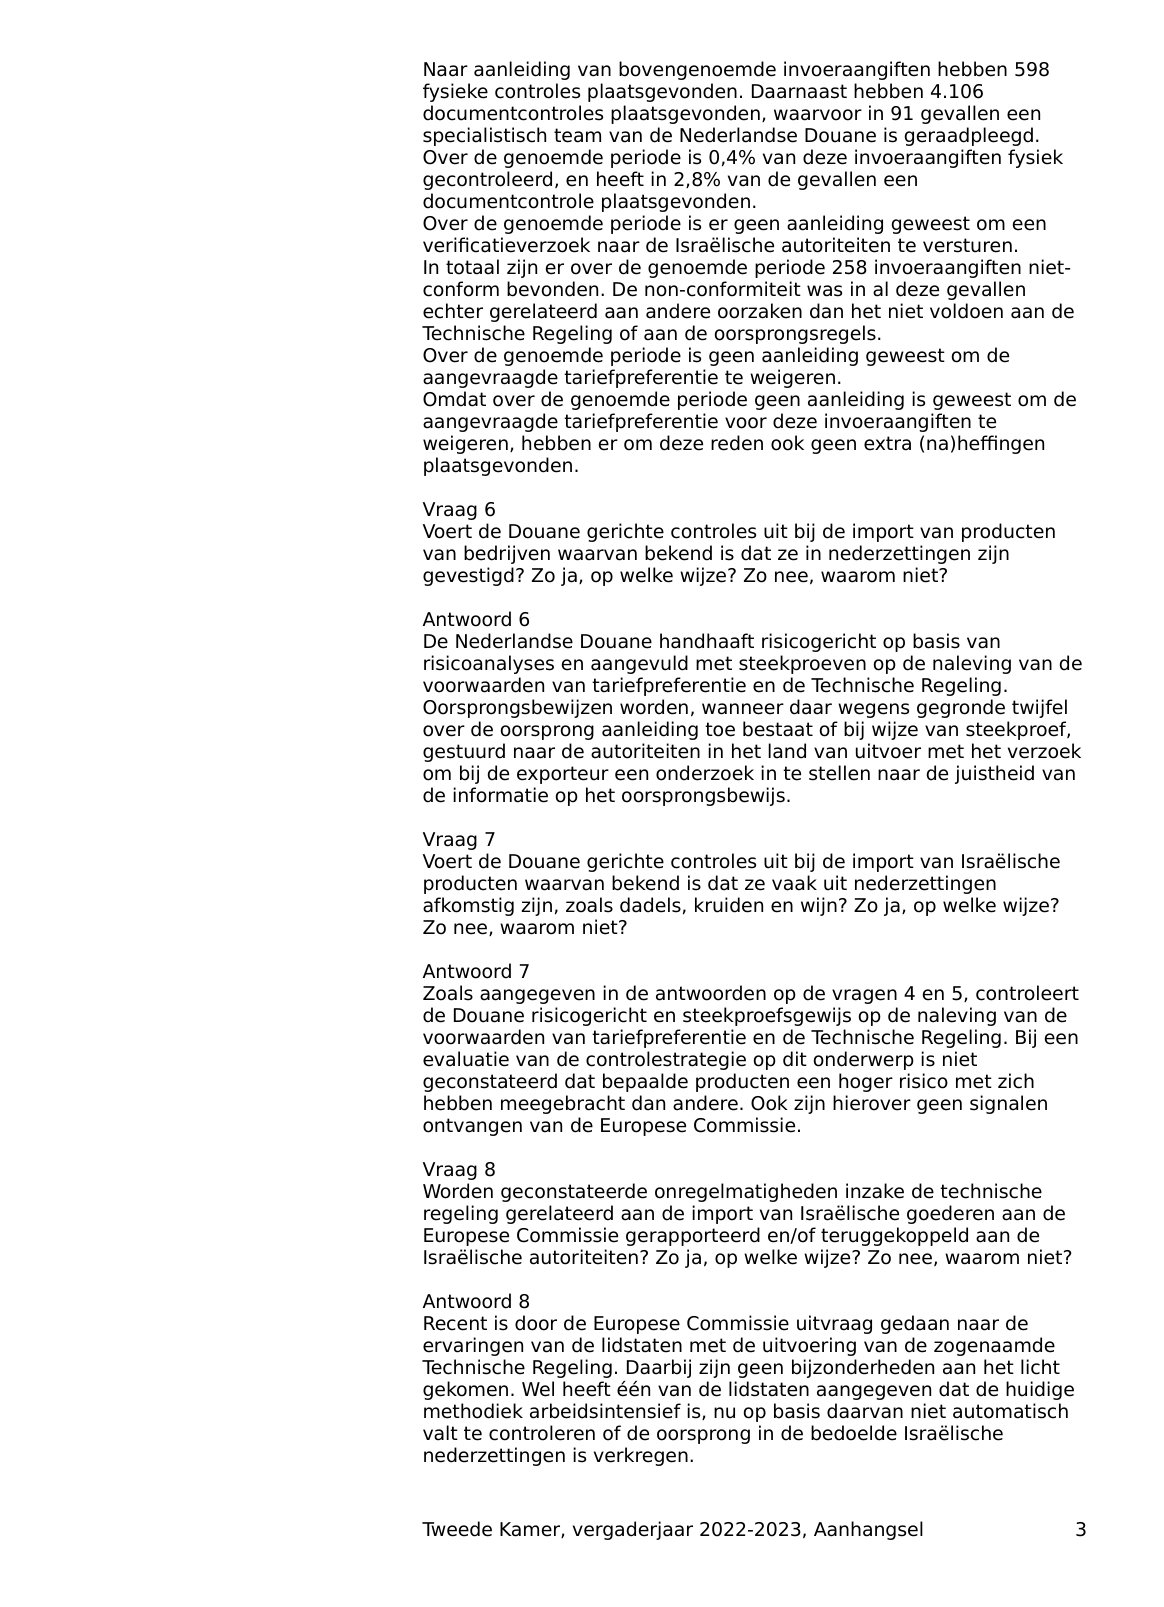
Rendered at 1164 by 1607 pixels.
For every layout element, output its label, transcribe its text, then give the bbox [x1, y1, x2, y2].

text Over de genoemde periode is er geen aanleiding geweest om een verificatieverzoek naar de Israëlische autoriteiten te versturen. [422, 213, 1087, 257]
text Worden geconstateerde onregelmatigheden inzake de technische regeling gerelateerd aan de import van Israëlische goederen aan de Europese Commissie gerapporteerd en/of teruggekoppeld aan de Israëlische autoriteiten? Zo ja, op welke wijze? Zo nee, waarom niet? [422, 1181, 1087, 1269]
text Over de genoemde periode is 0,4% van deze invoeraangiften fysiek gecontroleerd, en heeft in 2,8% van de gevallen een documentcontrole plaatsgevonden. [422, 147, 1087, 213]
text Vraag 6 [422, 499, 1087, 521]
text Antwoord 6 [422, 609, 1087, 631]
text Over de genoemde periode is geen aanleiding geweest om de aangevraagde tariefpreferentie te weigeren. [422, 345, 1087, 389]
text Antwoord 8 [422, 1291, 1087, 1313]
text Antwoord 7 [422, 961, 1087, 983]
text In totaal zijn er over de genoemde periode 258 invoeraangiften niet-conform bevonden. De non-conformiteit was in al deze gevallen echter gerelateerd aan andere oorzaken dan het niet voldoen aan de Technische Regeling of aan de oorsprongsregels. [422, 257, 1087, 345]
text Zoals aangegeven in de antwoorden op de vragen 4 en 5, controleert de Douane risicogericht en steekproefsgewijs op de naleving van de voorwaarden van tariefpreferentie en de Technische Regeling. Bij een evaluatie van de controlestrategie op dit onderwerp is niet geconstateerd dat bepaalde producten een hoger risico met zich hebben meegebracht dan andere. Ook zijn hierover geen signalen ontvangen van de Europese Commissie. [422, 983, 1087, 1137]
text Vraag 8 [422, 1159, 1087, 1181]
text Voert de Douane gerichte controles uit bij de import van producten van bedrijven waarvan bekend is dat ze in nederzettingen zijn gevestigd? Zo ja, op welke wijze? Zo nee, waarom niet? [422, 521, 1087, 587]
text Recent is door de Europese Commissie uitvraag gedaan naar de ervaringen van de lidstaten met de uitvoering van de zogenaamde Technische Regeling. Daarbij zijn geen bijzonderheden aan het licht gekomen. Wel heeft één van de lidstaten aangegeven dat de huidige methodiek arbeidsintensief is, nu op basis daarvan niet automatisch valt te controleren of de oorsprong in de bedoelde Israëlische nederzettingen is verkregen. [422, 1313, 1087, 1467]
text Omdat over de genoemde periode geen aanleiding is geweest om de aangevraagde tariefpreferentie voor deze invoeraangiften te weigeren, hebben er om deze reden ook geen extra (na)heffingen plaatsgevonden. [422, 389, 1087, 477]
text Naar aanleiding van bovengenoemde invoeraangiften hebben 598 fysieke controles plaatsgevonden. Daarnaast hebben 4.106 documentcontroles plaatsgevonden, waarvoor in 91 gevallen een specialistisch team van de Nederlandse Douane is geraadpleegd. [422, 59, 1087, 147]
text Vraag 7 [422, 829, 1087, 851]
text De Nederlandse Douane handhaaft risicogericht op basis van risicoanalyses en aangevuld met steekproeven op de naleving van de voorwaarden van tariefpreferentie en de Technische Regeling. Oorsprongsbewijzen worden, wanneer daar wegens gegronde twijfel over de oorsprong aanleiding toe bestaat of bij wijze van steekproef, gestuurd naar de autoriteiten in het land van uitvoer met het verzoek om bij de exporteur een onderzoek in te stellen naar de juistheid van de informatie op het oorsprongsbewijs. [422, 631, 1087, 807]
text Voert de Douane gerichte controles uit bij de import van Israëlische producten waarvan bekend is dat ze vaak uit nederzettingen afkomstig zijn, zoals dadels, kruiden en wijn? Zo ja, op welke wijze? Zo nee, waarom niet? [422, 851, 1087, 939]
